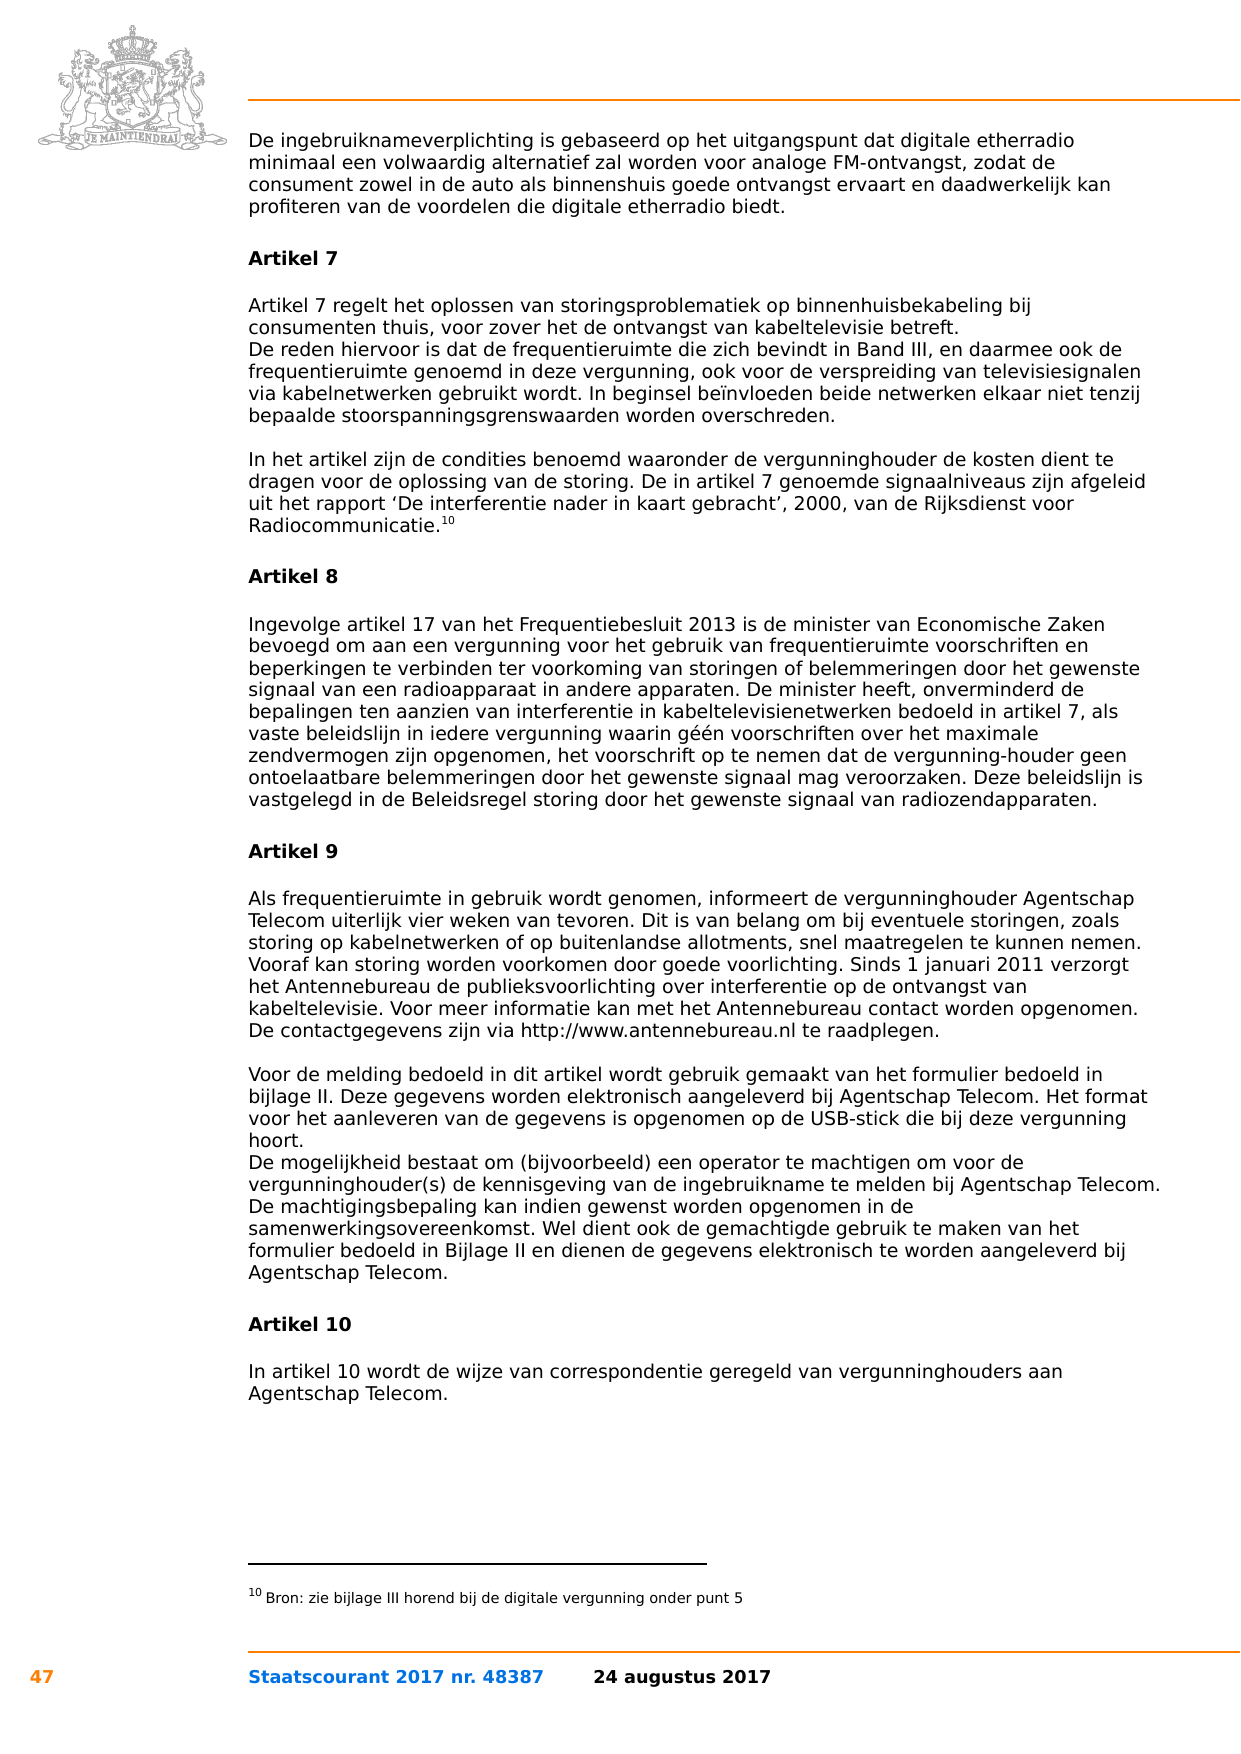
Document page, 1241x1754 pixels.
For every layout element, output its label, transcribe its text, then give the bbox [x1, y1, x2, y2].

text Als frequentieruimte in gebruik wordt genomen, informeert de vergunninghouder Agentschap Telecom uiterlijk vier weken van tevoren. Dit is van belang om bij eventuele storingen, zoals storing op kabelnetwerken of op buitenlandse allotments, snel maatregelen te kunnen nemen. Vooraf kan storing worden voorkomen door goede voorlichting. Sinds 1 januari 2011 verzorgt het Antennebureau de publieksvoorlichting over interferentie op de ontvangst van kabeltelevisie. Voor meer informatie kan met het Antennebureau contact worden opgenomen. De contactgegevens zijn via http://www.antennebureau.nl te raadplegen. [248, 888, 1163, 1042]
picture [38, 25, 227, 150]
text De mogelijkheid bestaat om (bijvoorbeeld) een operator te machtigen om voor de vergunninghouder(s) de kennisgeving van de ingebruikname te melden bij Agentschap Telecom. De machtigingsbepaling kan indien gewenst worden opgenomen in de samenwerkingsovereenkomst. Wel dient ook de gemachtigde gebruik te maken van het formulier bedoeld in Bijlage II en dienen de gegevens elektronisch te worden aangeleverd bij Agentschap Telecom. [248, 1152, 1163, 1284]
subtitle Artikel 9 [248, 841, 1163, 863]
text De reden hiervoor is dat de frequentieruimte die zich bevindt in Band III, en daarmee ook de frequentieruimte genoemd in deze vergunning, ook voor de verspreiding van televisiesignalen via kabelnetwerken gebruikt wordt. In beginsel beïnvloeden beide netwerken elkaar niet tenzij bepaalde stoorspanningsgrenswaarden worden overschreden. [248, 339, 1163, 427]
subtitle Artikel 8 [248, 566, 1163, 588]
text De ingebruiknameverplichting is gebaseerd op het uitgangspunt dat digitale etherradio minimaal een volwaardig alternatief zal worden voor analoge FM-ontvangst, zodat de consument zowel in de auto als binnenshuis goede ontvangst ervaart en daadwerkelijk kan profiteren van de voordelen die digitale etherradio biedt. [248, 130, 1163, 218]
text In het artikel zijn de condities benoemd waaronder de vergunninghouder de kosten dient te dragen voor de oplossing van de storing. De in artikel 7 genoemde signaalniveaus zijn afgeleid uit het rapport ‘De interferentie nader in kaart gebracht’, 2000, van de Rijksdienst voor Radiocommunicatie. [248, 448, 1163, 536]
text Ingevolge artikel 17 van het Frequentiebesluit 2013 is de minister van Economische Zaken bevoegd om aan een vergunning voor het gebruik van frequentieruimte voorschriften en beperkingen te verbinden ter voorkoming van storingen of belemmeringen door het gewenste signaal van een radioapparaat in andere apparaten. De minister heeft, onverminderd de bepalingen ten aanzien van interferentie in kabeltelevisienetwerken bedoeld in artikel 7, als vaste beleidslijn in iedere vergunning waarin géén voorschriften over het maximale zendvermogen zijn opgenomen, het voorschrift op te nemen dat de vergunning-houder geen ontoelaatbare belemmeringen door het gewenste signaal mag veroorzaken. Deze beleidslijn is vastgelegd in de Beleidsregel storing door het gewenste signaal van radiozendapparaten. [248, 613, 1163, 811]
text Artikel 7 regelt het oplossen van storingsproblematiek op binnenhuisbekabeling bij consumenten thuis, voor zover het de ontvangst van kabeltelevisie betreft. [248, 295, 1163, 339]
text In artikel 10 wordt de wijze van correspondentie geregeld van vergunninghouders aan Agentschap Telecom. [248, 1361, 1163, 1405]
subtitle Artikel 10 [248, 1314, 1163, 1336]
subtitle Artikel 7 [248, 248, 1163, 270]
text Bron: zie bijlage III horend bij de digitale vergunning onder punt 5 [248, 1586, 1163, 1608]
text Voor de melding bedoeld in dit artikel wordt gebruik gemaakt van het formulier bedoeld in bijlage II. Deze gegevens worden elektronisch aangeleverd bij Agentschap Telecom. Het format voor het aanleveren van de gegevens is opgenomen op de USB-stick die bij deze vergunning hoort. [248, 1064, 1163, 1152]
